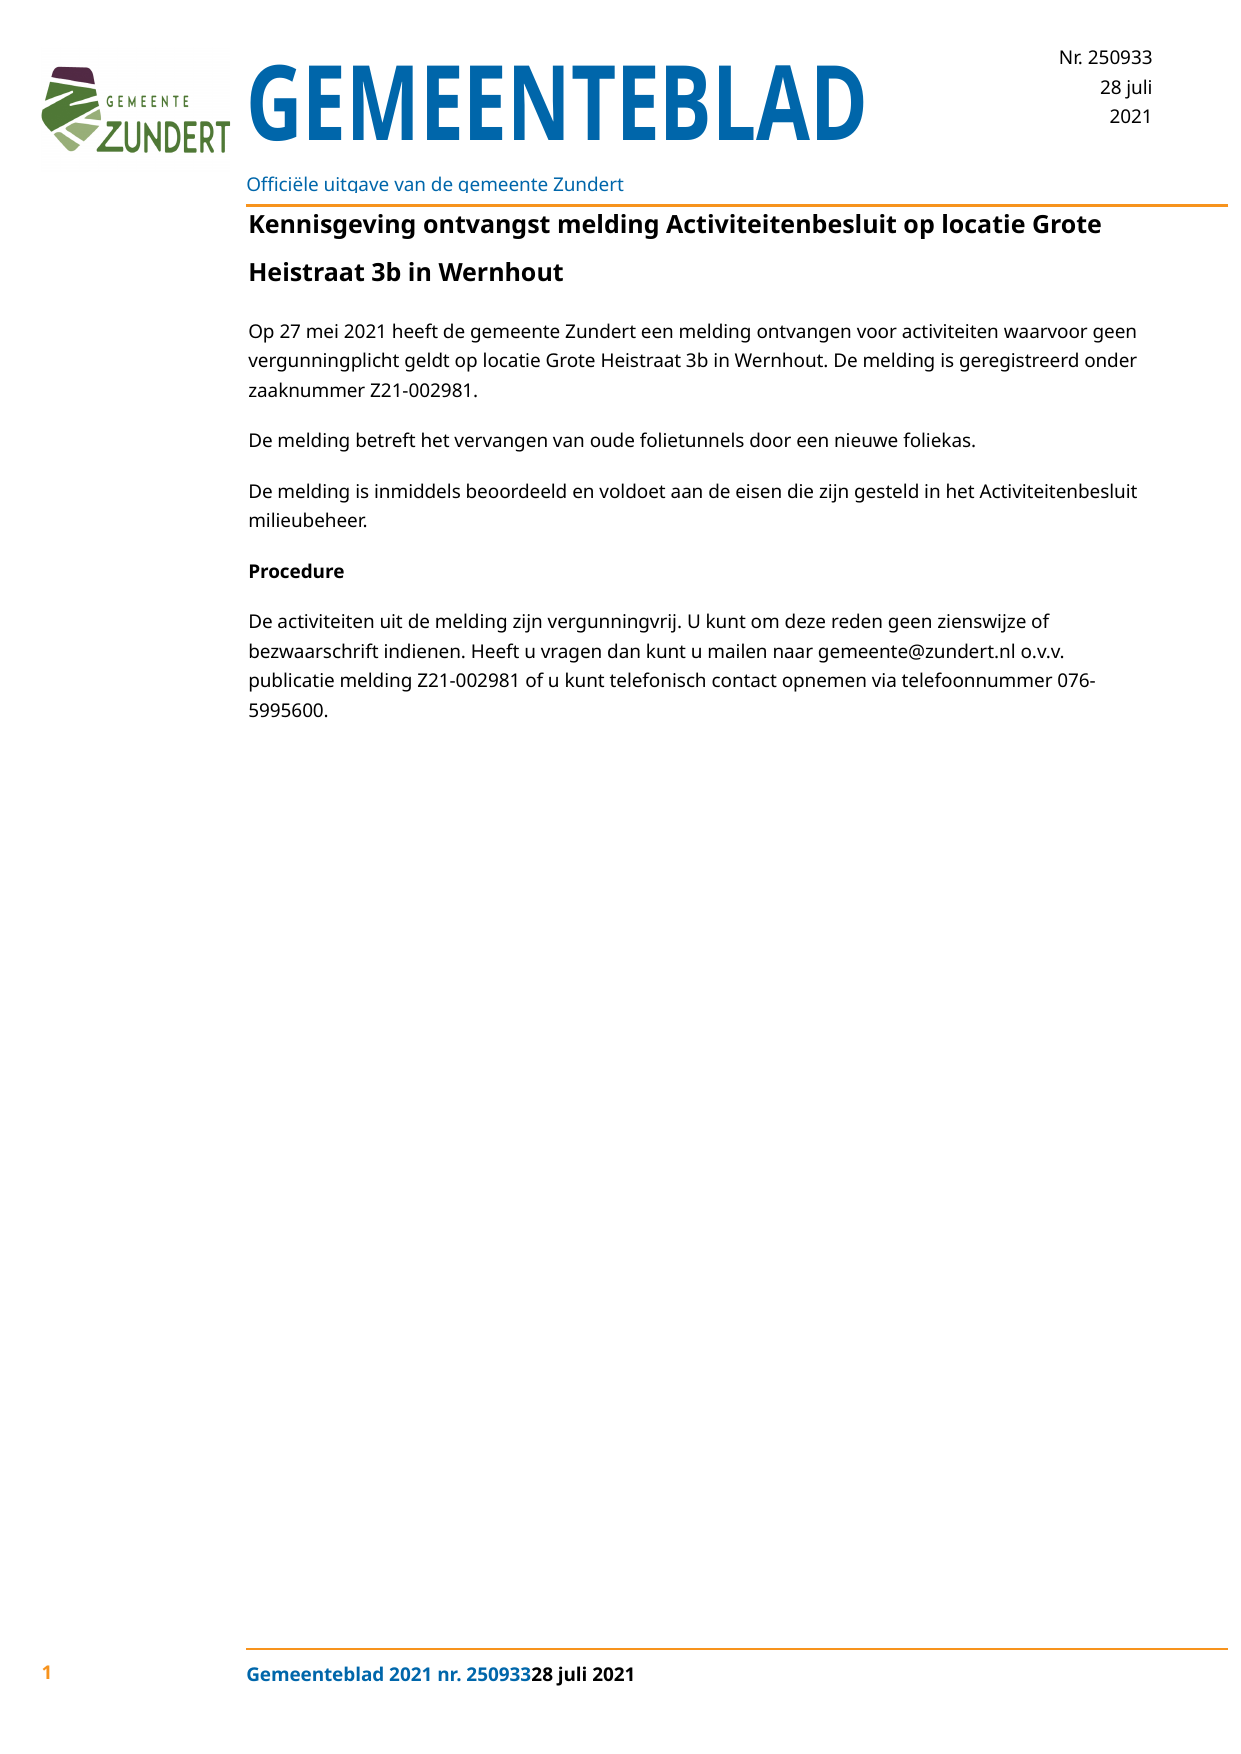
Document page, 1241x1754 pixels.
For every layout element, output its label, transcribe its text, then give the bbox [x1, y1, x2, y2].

text Op 27 mei 2021 heeft de gemeente Zundert een melding ontvangen voor activiteiten waarvoor geen vergunningplicht geldt op locatie Grote Heistraat 3b in Wernhout. De melding is geregistreerd onder zaaknummer Z21-002981. [248, 318, 1152, 403]
text Kennisgeving ontvangst melding Activiteitenbesluit op locatie Grote Heistraat 3b in Wernhout [248, 207, 1152, 288]
text De melding is inmiddels beoordeeld en voldoet aan de eisen die zijn gesteld in het Activiteitenbesluit milieubeheer. [248, 478, 1152, 533]
text De activiteiten uit de melding zijn vergunningvrij. U kunt om deze reden geen zienswijze of bezwaarschrift indienen. Heeft u vragen dan kunt u mailen naar gemeente@zundert.nl o.v.v. publicatie melding Z21-002981 of u kunt telefonisch contact opnemen via telefoonnummer 076-5995600. [248, 608, 1152, 723]
text Procedure [248, 558, 1152, 584]
text De melding betreft het vervangen van oude folietunnels door een nieuwe foliekas. [248, 427, 1152, 453]
picture [41, 47, 231, 172]
